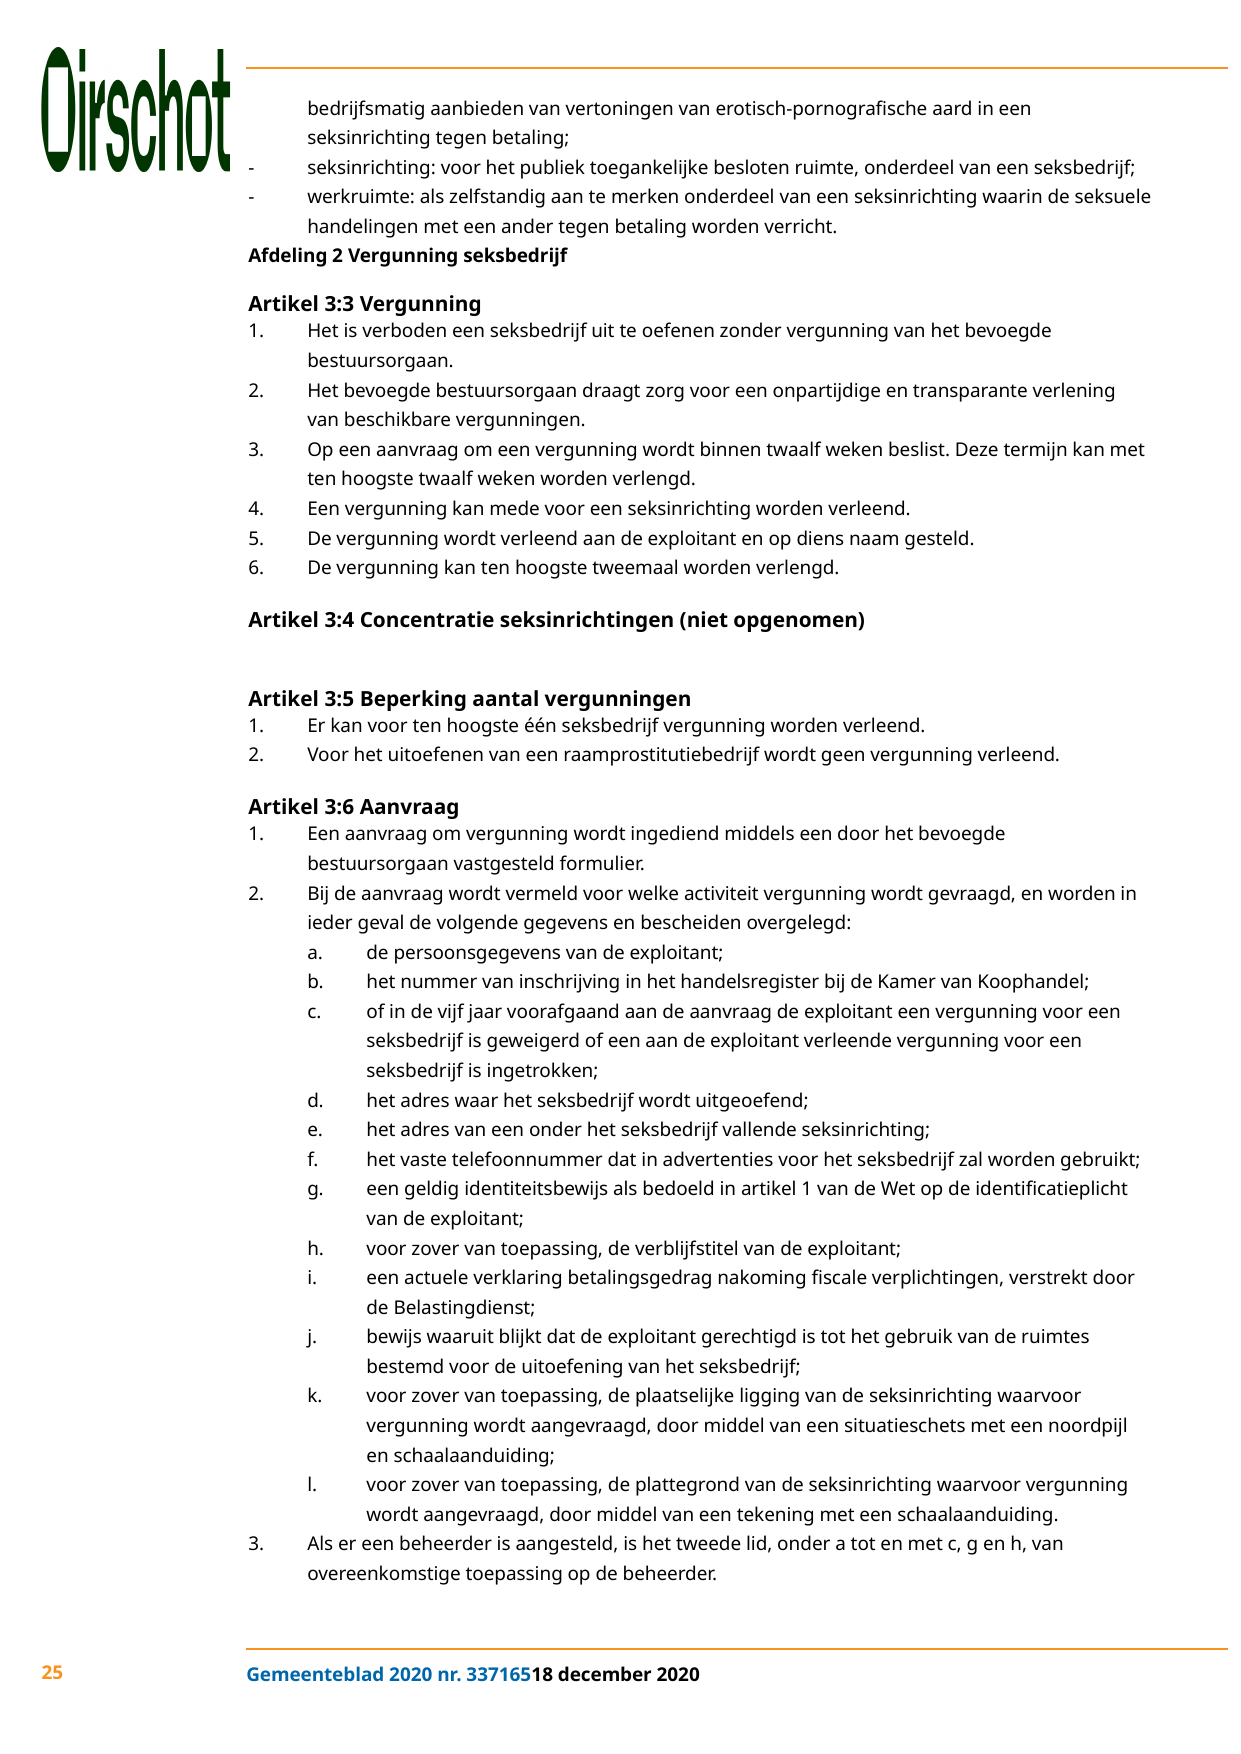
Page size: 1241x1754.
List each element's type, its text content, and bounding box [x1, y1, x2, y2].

list De vergunning wordt verleend aan de exploitant en op diens naam gesteld. [248, 525, 1152, 551]
list Het bevoegde bestuursorgaan draagt zorg voor een onpartijdige en transparante verlening van beschikbare vergunningen. [248, 377, 1152, 432]
list Er kan voor ten hoogste één seksbedrijf vergunning worden verleend. [248, 712, 1152, 738]
list Het is verboden een seksbedrijf uit te oefenen zonder vergunning van het bevoegde bestuursorgaan. [248, 318, 1152, 373]
list het adres waar het seksbedrijf wordt uitgeoefend; [307, 1087, 1152, 1112]
list voor zover van toepassing, de plattegrond van de seksinrichting waarvoor vergunning wordt aangevraagd, door middel van een tekening met een schaalaanduiding. [307, 1471, 1152, 1527]
list een geldig identiteitsbewijs als bedoeld in artikel 1 van de Wet op de identificatieplicht van de exploitant; [307, 1176, 1152, 1231]
list het nummer van inschrijving in het handelsregister bij de Kamer van Koophandel; [307, 968, 1152, 994]
text Artikel 3:5 Beperking aantal vergunningen [248, 684, 1152, 712]
list De vergunning kan ten hoogste tweemaal worden verlengd. [248, 554, 1152, 580]
list Voor het uitoefenen van een raamprostitutiebedrijf wordt geen vergunning verleend. [248, 742, 1152, 767]
text Artikel 3:4 Concentratie seksinrichtingen (niet opgenomen) [248, 605, 1152, 633]
list voor zover van toepassing, de verblijfstitel van de exploitant; [307, 1235, 1152, 1260]
list voor zover van toepassing, de plaatselijke ligging van de seksinrichting waarvoor vergunning wordt aangevraagd, door middel van een situatieschets met een noordpijl en schaalaanduiding; [307, 1383, 1152, 1467]
list of in de vijf jaar voorafgaand aan de aanvraag de exploitant een vergunning voor een seksbedrijf is geweigerd of een aan de exploitant verleende vergunning voor een seksbedrijf is ingetrokken; [307, 998, 1152, 1083]
list Als er een beheerder is aangesteld, is het tweede lid, onder a tot en met c, g en h, van overeenkomstige toepassing op de beheerder. [248, 1531, 1152, 1586]
list een actuele verklaring betalingsgedrag nakoming fiscale verplichtingen, verstrekt door de Belastingdienst; [307, 1264, 1152, 1319]
list Een vergunning kan mede voor een seksinrichting worden verleend. [248, 495, 1152, 521]
list bewijs waaruit blijkt dat de exploitant gerechtigd is tot het gebruik van de ruimtes bestemd voor de uitoefening van het seksbedrijf; [307, 1323, 1152, 1379]
list bedrijfsmatig aanbieden van vertoningen van erotisch-pornografische aard in een seksinrichting tegen betaling; [248, 95, 1152, 150]
list seksinrichting: voor het publiek toegankelijke besloten ruimte, onderdeel van een seksbedrijf; [248, 154, 1152, 180]
list werkruimte: als zelfstandig aan te merken onderdeel van een seksinrichting waarin de seksuele handelingen met een ander tegen betaling worden verricht. [248, 183, 1152, 239]
list de persoonsgegevens van de exploitant; [307, 939, 1152, 964]
text Artikel 3:6 Aanvraag [248, 792, 1152, 821]
list het adres van een onder het seksbedrijf vallende seksinrichting; [307, 1116, 1152, 1142]
list Een aanvraag om vergunning wordt ingediend middels een door het bevoegde bestuursorgaan vastgesteld formulier. [248, 821, 1152, 876]
list Bij de aanvraag wordt vermeld voor welke activiteit vergunning wordt gevraagd, en worden in ieder geval de volgende gegevens en bescheiden overgelegd: [248, 880, 1152, 935]
text Artikel 3:3 Vergunning [248, 289, 1152, 318]
picture [41, 47, 231, 172]
list het vaste telefoonnummer dat in advertenties voor het seksbedrijf zal worden gebruikt; [307, 1146, 1152, 1172]
list Op een aanvraag om een vergunning wordt binnen twaalf weken beslist. Deze termijn kan met ten hoogste twaalf weken worden verlengd. [248, 436, 1152, 491]
text Afdeling 2 Vergunning seksbedrijf [248, 243, 1152, 268]
